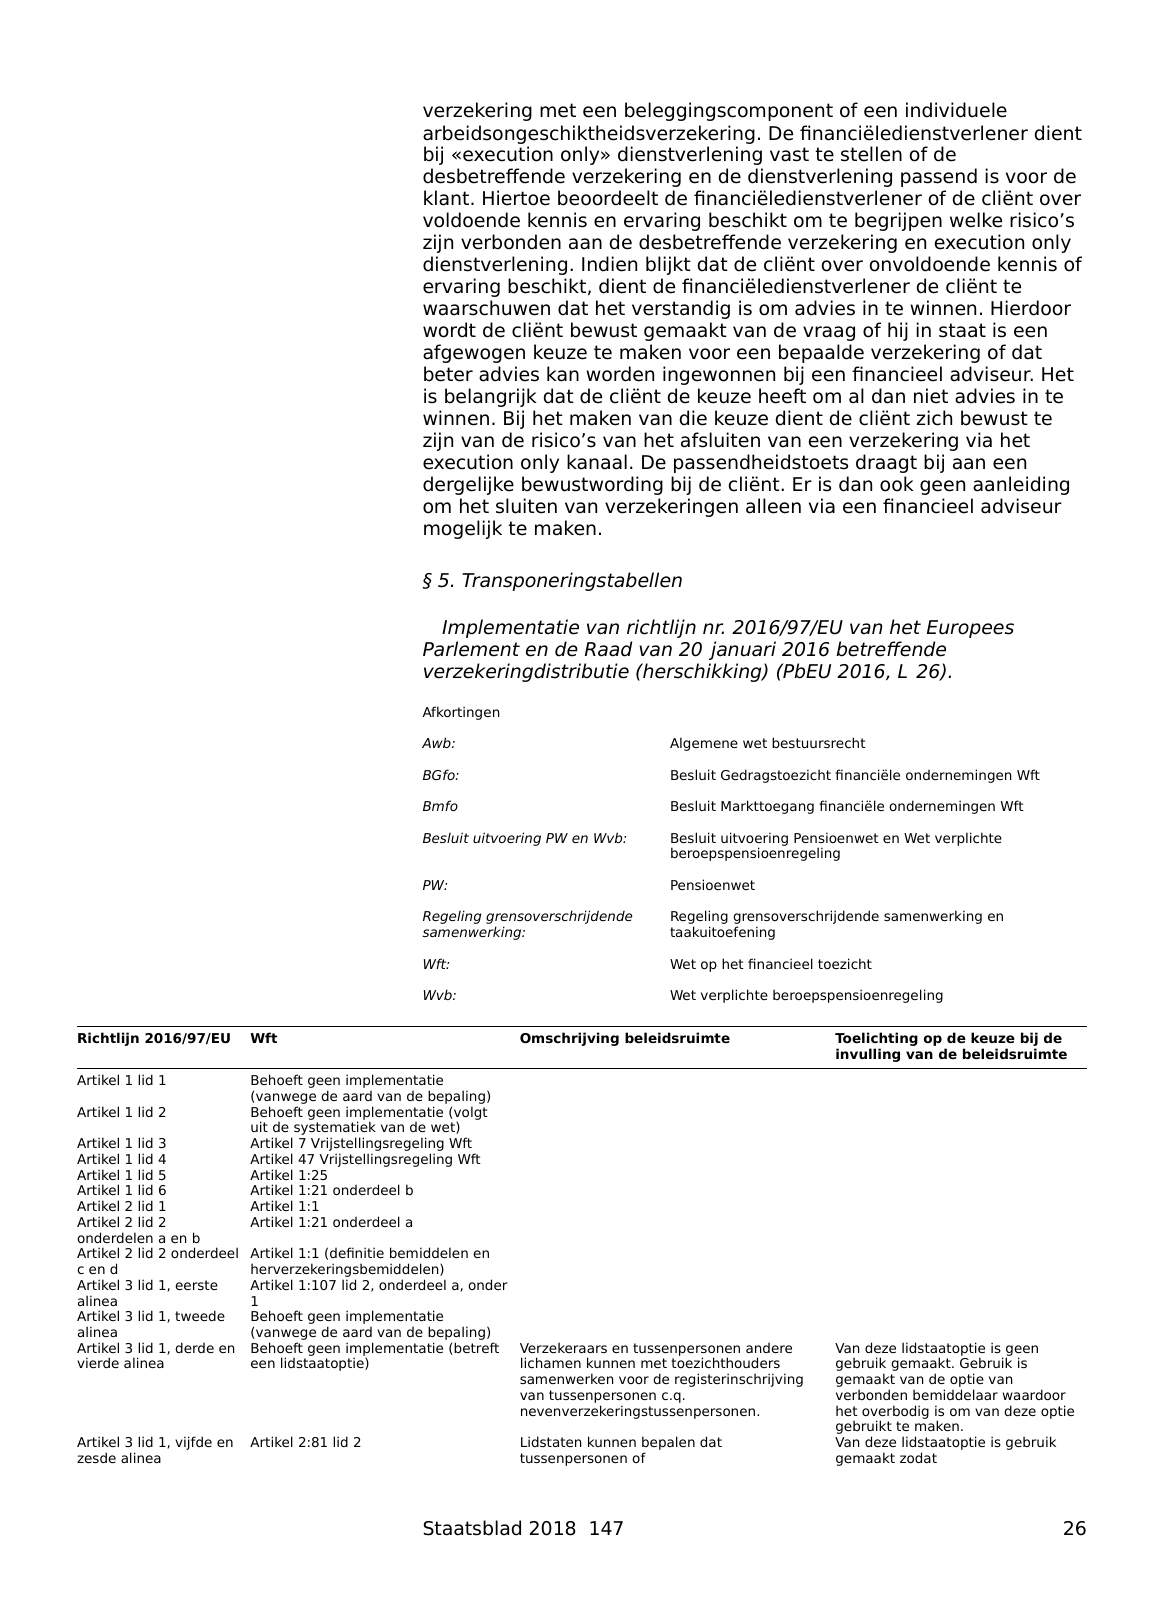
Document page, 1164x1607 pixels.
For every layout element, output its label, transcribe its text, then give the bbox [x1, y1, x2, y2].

table_cell [514, 1136, 829, 1152]
table_cell Artikel 1 lid 2 [77, 1105, 244, 1136]
table_cell Verzekeraars en tussenpersonen andere lichamen kunnen met toezichthouders samenwerken voor de registerinschrijving van tussenpersonen c.q. nevenverzekeringstussenpersonen. [514, 1341, 829, 1435]
table_cell Artikel 3 lid 1, tweede alinea [77, 1309, 244, 1341]
text Implementatie van richtlijn nr. 2016/97/EU van het Europees Parlement en de Raad van 20 januari 2016 betreffende verzekeringdistributie (herschikking) (PbEU 2016, L 26). [422, 617, 1087, 683]
table_cell [829, 1309, 1087, 1341]
table_cell Bmfo [422, 799, 664, 815]
table_cell Besluit uitvoering Pensioenwet en Wet verplichte beroepspensioenregeling [664, 831, 1087, 862]
table_header Wft [244, 1027, 514, 1067]
table_cell Regeling grensoverschrijdende samenwerking en taakuitoefening [664, 909, 1087, 941]
table_cell PW: [422, 878, 664, 893]
table_cell Wet verplichte beroepspensioenregeling [664, 988, 1087, 1004]
table_cell Lidstaten kunnen bepalen dat tussenpersonen of [514, 1435, 829, 1466]
table_cell [829, 1199, 1087, 1215]
table_cell [829, 1136, 1087, 1152]
table_cell Behoeft geen implementatie (volgt uit de systematiek van de wet) [244, 1105, 514, 1136]
table_cell Artikel 3 lid 1, derde en vierde alinea [77, 1341, 244, 1435]
table_cell Artikel 1:107 lid 2, onderdeel a, onder 1 [244, 1278, 514, 1309]
table_cell Behoeft geen implementatie (vanwege de aard van de bepaling) [244, 1069, 514, 1104]
table_cell [514, 1246, 829, 1278]
table_cell [514, 1183, 829, 1199]
table_cell Artikel 2 lid 1 [77, 1199, 244, 1215]
table_cell Artikel 3 lid 1, vijfde en zesde alinea [77, 1435, 244, 1466]
table_cell [422, 941, 664, 956]
table_cell [829, 1168, 1087, 1183]
table_cell Artikel 1:25 [244, 1168, 514, 1183]
table_cell [664, 894, 1087, 909]
table_cell [829, 1105, 1087, 1136]
table_cell Wet op het financieel toezicht [664, 956, 1087, 972]
table_cell Besluit Markttoegang financiële ondernemingen Wft [664, 799, 1087, 815]
table_cell Artikel 1 lid 4 [77, 1152, 244, 1167]
table_cell Artikel 1:1 (definitie bemiddelen en herverzekeringsbemiddelen) [244, 1246, 514, 1278]
table_cell [422, 721, 664, 736]
table_cell [422, 862, 664, 878]
table_cell [422, 815, 664, 831]
table_cell [422, 972, 664, 988]
table_cell Artikel 47 Vrijstellingsregeling Wft [244, 1152, 514, 1167]
table_cell [829, 1215, 1087, 1246]
table_cell Artikel 1 lid 1 [77, 1069, 244, 1104]
table_cell [514, 1215, 829, 1246]
table_cell Artikel 1:21 onderdeel a [244, 1215, 514, 1246]
table_cell Regeling grensoverschrijdende samenwerking: [422, 909, 664, 941]
table_cell Behoeft geen implementatie (betreft een lidstaatoptie) [244, 1341, 514, 1435]
table_header Toelichting op de keuze bij de invulling van de beleidsruimte [829, 1027, 1087, 1067]
table_cell [514, 1152, 829, 1167]
table_cell [829, 1152, 1087, 1167]
table_cell Artikel 3 lid 1, eerste alinea [77, 1278, 244, 1309]
table_cell [664, 862, 1087, 878]
table_cell Artikel 2 lid 2 onderdelen a en b [77, 1215, 244, 1246]
table_cell [422, 894, 664, 909]
table_cell Artikel 7 Vrijstellingsregeling Wft [244, 1136, 514, 1152]
table_cell [422, 752, 664, 768]
table_cell Artikel 1:1 [244, 1199, 514, 1215]
table_cell Van deze lidstaatoptie is gebruik gemaakt zodat [829, 1435, 1087, 1466]
table_cell [514, 1278, 829, 1309]
table_cell Besluit uitvoering PW en Wvb: [422, 831, 664, 862]
table_cell Artikel 2:81 lid 2 [244, 1435, 514, 1466]
table_header Afkortingen [422, 705, 664, 721]
table_cell Wft: [422, 956, 664, 972]
text verzekering met een beleggingscomponent of een individuele arbeidsongeschiktheidsverzekering. De financiëledienstverlener dient bij «execution only» dienstverlening vast te stellen of de desbetreffende verzekering en de dienstverlening passend is voor de klant. Hiertoe beoordeelt de financiëledienstverlener of de cliënt over voldoende kennis en ervaring beschikt om te begrijpen welke risico’s zijn verbonden aan de desbetreffende verzekering en execution only dienstverlening. Indien blijkt dat de cliënt over onvoldoende kennis of ervaring beschikt, dient de financiëledienstverlener de cliënt te waarschuwen dat het verstandig is om advies in te winnen. Hierdoor wordt de cliënt bewust gemaakt van de vraag of hij in staat is een afgewogen keuze te maken voor een bepaalde verzekering of dat beter advies kan worden ingewonnen bij een financieel adviseur. Het is belangrijk dat de cliënt de keuze heeft om al dan niet advies in te winnen. Bij het maken van die keuze dient de cliënt zich bewust te zijn van de risico’s van het afsluiten van een verzekering via het execution only kanaal. De passendheidstoets draagt bij aan een dergelijke bewustwording bij de cliënt. Er is dan ook geen aanleiding om het sluiten van verzekeringen alleen via een financieel adviseur mogelijk te maken. [422, 100, 1087, 540]
table_cell Behoeft geen implementatie (vanwege de aard van de bepaling) [244, 1309, 514, 1341]
table_cell [664, 815, 1087, 831]
table_cell [514, 1168, 829, 1183]
table_cell [829, 1183, 1087, 1199]
table_cell [514, 1069, 829, 1104]
table_cell BGfo: [422, 768, 664, 783]
table_cell [664, 784, 1087, 799]
table_cell [514, 1309, 829, 1341]
table_cell Awb: [422, 736, 664, 752]
table_header Richtlijn 2016/97/EU [77, 1027, 244, 1067]
table_cell Pensioenwet [664, 878, 1087, 893]
table_header Omschrijving beleidsruimte [514, 1027, 829, 1067]
table_header [664, 705, 1087, 721]
table_cell Artikel 1 lid 5 [77, 1168, 244, 1183]
table_cell [829, 1246, 1087, 1278]
table_cell [514, 1199, 829, 1215]
table_cell Besluit Gedragstoezicht financiële ondernemingen Wft [664, 768, 1087, 783]
table_cell [829, 1278, 1087, 1309]
subtitle § 5. Transponeringstabellen [422, 570, 1087, 592]
table_cell [829, 1069, 1087, 1104]
table_cell [422, 784, 664, 799]
table_cell Artikel 1:21 onderdeel b [244, 1183, 514, 1199]
table_cell [514, 1105, 829, 1136]
table_cell Artikel 1 lid 3 [77, 1136, 244, 1152]
table_cell Van deze lidstaatoptie is geen gebruik gemaakt. Gebruik is gemaakt van de optie van verbonden bemiddelaar waardoor het overbodig is om van deze optie gebruikt te maken. [829, 1341, 1087, 1435]
table_cell [664, 972, 1087, 988]
table_cell Wvb: [422, 988, 664, 1004]
table_cell Artikel 2 lid 2 onderdeel c en d [77, 1246, 244, 1278]
table_cell [664, 941, 1087, 956]
table_cell Algemene wet bestuursrecht [664, 736, 1087, 752]
table_cell [664, 752, 1087, 768]
table_cell [664, 721, 1087, 736]
table_cell Artikel 1 lid 6 [77, 1183, 244, 1199]
